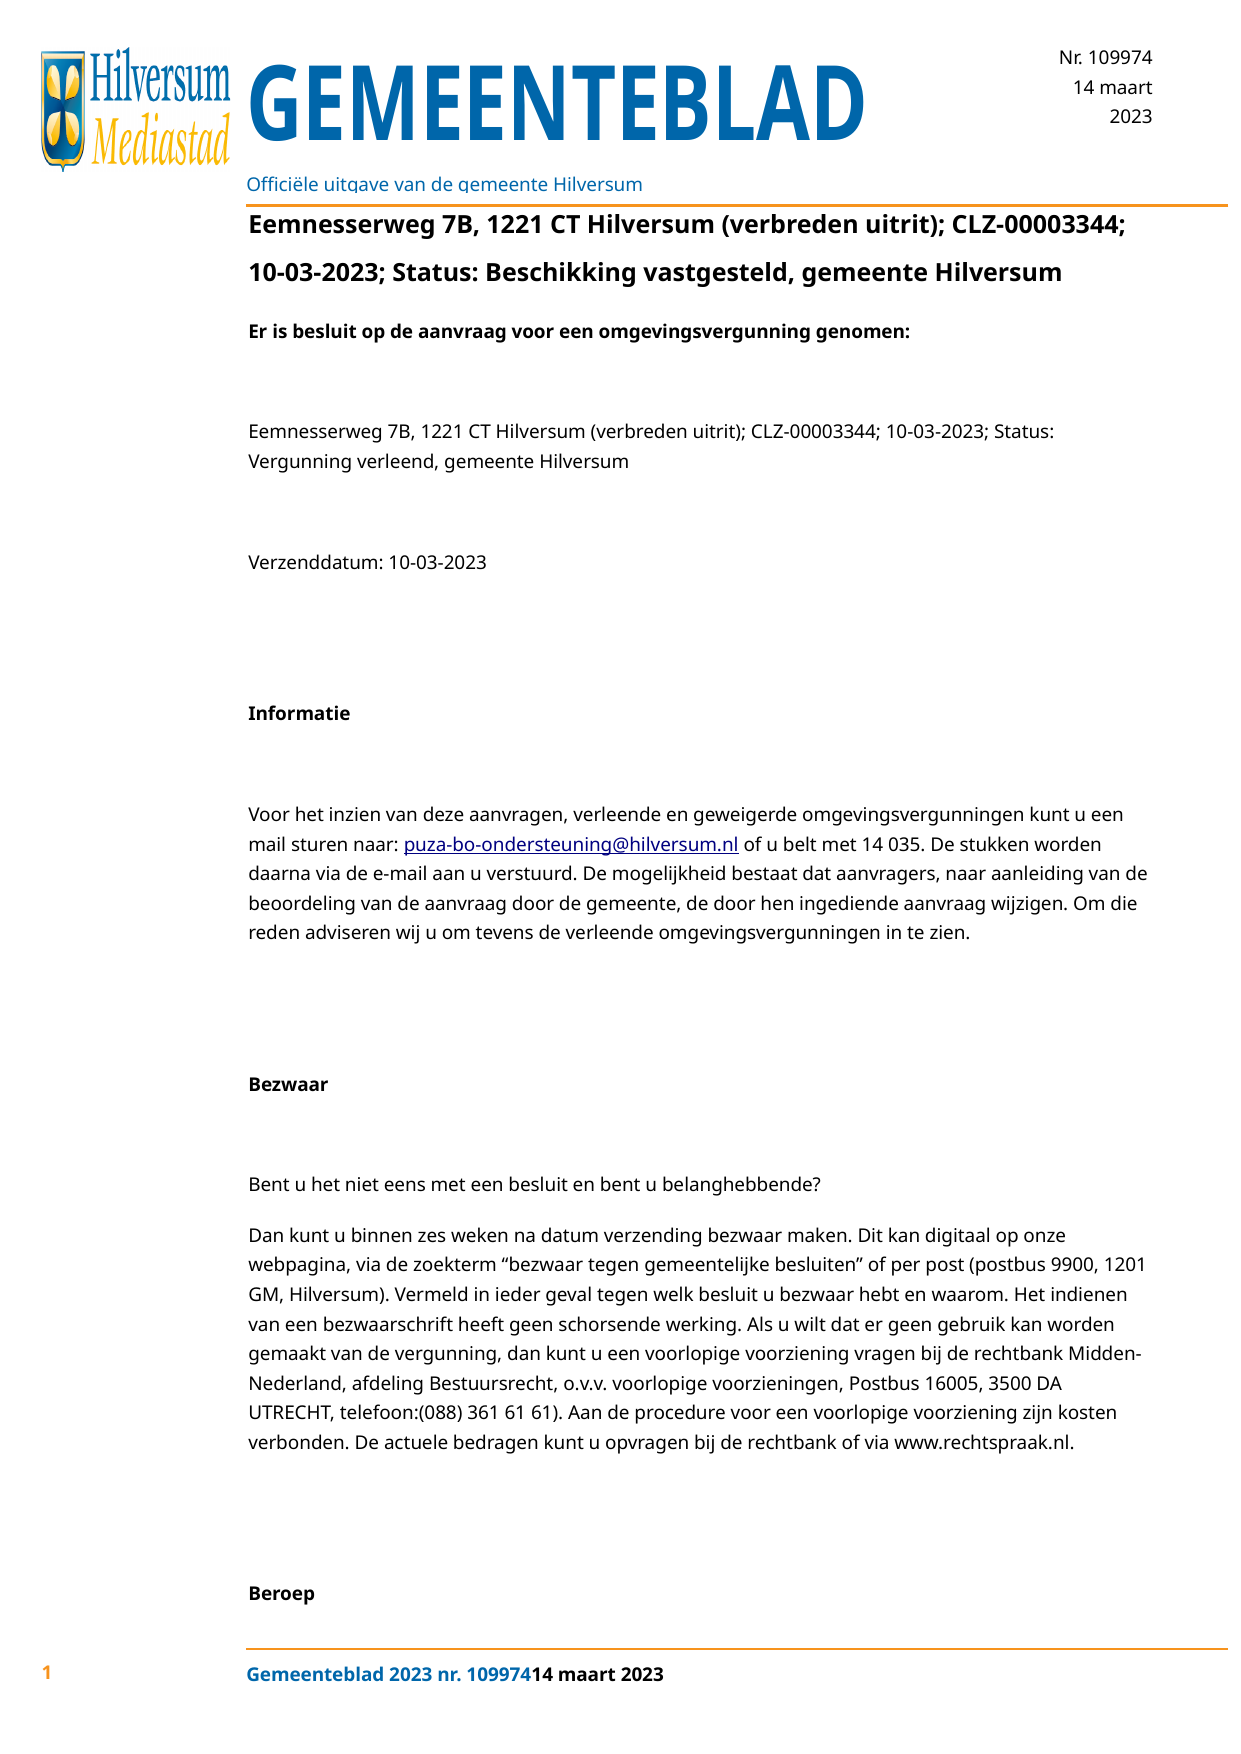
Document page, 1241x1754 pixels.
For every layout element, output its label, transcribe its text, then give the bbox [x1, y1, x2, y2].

text Informatie [248, 700, 1152, 726]
text Bent u het niet eens met een besluit en bent u belanghebbende? [248, 1172, 1152, 1197]
text Beroep [248, 1580, 1152, 1606]
text Dan kunt u binnen zes weken na datum verzending bezwaar maken. Dit kan digitaal op onze webpagina, via de zoekterm “bezwaar tegen gemeentelijke besluiten” of per post (postbus 9900, 1201 GM, Hilversum). Vermeld in ieder geval tegen welk besluit u bezwaar hebt en waarom. Het indienen van een bezwaarschrift heeft geen schorsende werking. Als u wilt dat er geen gebruik kan worden gemaakt van de vergunning, dan kunt u een voorlopige voorziening vragen bij de rechtbank Midden-Nederland, afdeling Bestuursrecht, o.v.v. voorlopige voorzieningen, Postbus 16005, 3500 DA UTRECHT, telefoon:(088) 361 61 61). Aan de procedure voor een voorlopige voorziening zijn kosten verbonden. De actuele bedragen kunt u opvragen bij de rechtbank of via www.rechtspraak.nl. [248, 1222, 1152, 1455]
text Eemnesserweg 7B, 1221 CT Hilversum (verbreden uitrit); CLZ-00003344; 10-03-2023; Status: Vergunning verleend, gemeente Hilversum [248, 419, 1152, 474]
text Eemnesserweg 7B, 1221 CT Hilversum (verbreden uitrit); CLZ-00003344; 10-03-2023; Status: Beschikking vastgesteld, gemeente Hilversum [248, 207, 1152, 288]
text Voor het inzien van deze aanvragen, verleende en geweigerde omgevingsvergunningen kunt u een mail sturen naar: puza-bo-ondersteuning@hilversum.nl of u belt met 14 035. De stukken worden daarna via de e-mail aan u verstuurd. De mogelijkheid bestaat dat aanvragers, naar aanleiding van de beoordeling van de aanvraag door de gemeente, de door hen ingediende aanvraag wijzigen. Om die reden adviseren wij u om tevens de verleende omgevingsvergunningen in te zien. [248, 801, 1152, 945]
text Bezwaar [248, 1071, 1152, 1097]
text Er is besluit op de aanvraag voor een omgevingsvergunning genomen: [248, 318, 1152, 344]
picture [41, 47, 231, 172]
text Verzenddatum: 10-03-2023 [248, 549, 1152, 575]
